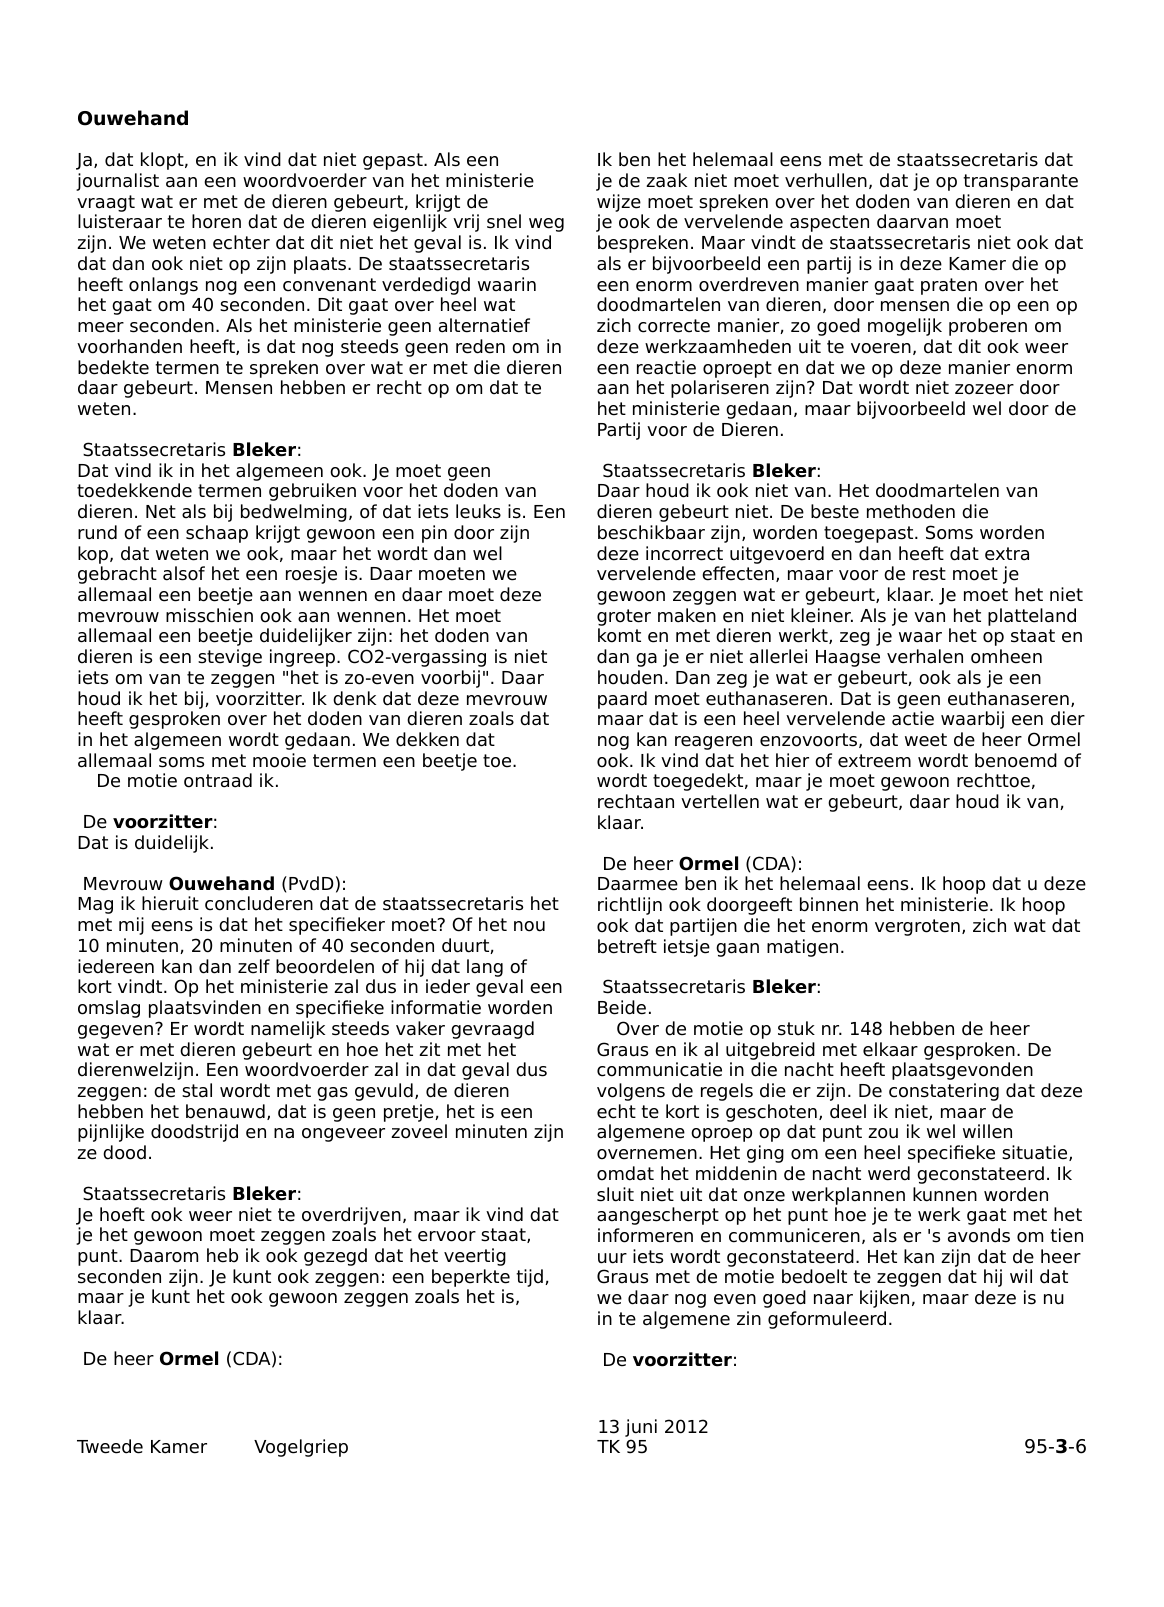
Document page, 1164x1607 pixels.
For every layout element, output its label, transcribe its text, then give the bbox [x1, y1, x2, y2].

text De motie ontraad ik. [77, 771, 567, 792]
text Ik ben het helemaal eens met de staatssecretaris dat je de zaak niet moet verhullen, dat je op transparante wijze moet spreken over het doden van dieren en dat je ook de vervelende aspecten daarvan moet bespreken. Maar vindt de staatssecretaris niet ook dat als er bijvoorbeeld een partij is in deze Kamer die op een enorm overdreven manier gaat praten over het doodmartelen van dieren, door mensen die op een op zich correcte manier, zo goed mogelijk proberen om deze werkzaamheden uit te voeren, dat dit ook weer een reactie oproept en dat we op deze manier enorm aan het polariseren zijn? Dat wordt niet zozeer door het ministerie gedaan, maar bijvoorbeeld wel door de Partij voor de Dieren. [596, 150, 1087, 440]
text Staatssecretaris Bleker: [77, 440, 567, 460]
text De voorzitter: [596, 1349, 1087, 1370]
text Over de motie op stuk nr. 148 hebben de heer Graus en ik al uitgebreid met elkaar gesproken. De communicatie in die nacht heeft plaatsgevonden volgens de regels die er zijn. De constatering dat deze echt te kort is geschoten, deel ik niet, maar de algemene oproep op dat punt zou ik wel willen overnemen. Het ging om een heel specifieke situatie, omdat het middenin de nacht werd geconstateerd. Ik sluit niet uit dat onze werkplannen kunnen worden aangescherpt op het punt hoe je te werk gaat met het informeren en communiceren, als er 's avonds om tien uur iets wordt geconstateerd. Het kan zijn dat de heer Graus met de motie bedoelt te zeggen dat hij wil dat we daar nog even goed naar kijken, maar deze is nu in te algemene zin geformuleerd. [596, 1019, 1087, 1329]
text Staatssecretaris Bleker: [596, 460, 1087, 481]
text Dat vind ik in het algemeen ook. Je moet geen toedekkende termen gebruiken voor het doden van dieren. Net als bij bedwelming, of dat iets leuks is. Een rund of een schaap krijgt gewoon een pin door zijn kop, dat weten we ook, maar het wordt dan wel gebracht alsof het een roesje is. Daar moeten we allemaal een beetje aan wennen en daar moet deze mevrouw misschien ook aan wennen. Het moet allemaal een beetje duidelijker zijn: het doden van dieren is een stevige ingreep. CO2-vergassing is niet iets om van te zeggen "het is zo-even voorbij". Daar houd ik het bij, voorzitter. Ik denk dat deze mevrouw heeft gesproken over het doden van dieren zoals dat in het algemeen wordt gedaan. We dekken dat allemaal soms met mooie termen een beetje toe. [77, 460, 567, 771]
text Daar houd ik ook niet van. Het doodmartelen van dieren gebeurt niet. De beste methoden die beschikbaar zijn, worden toegepast. Soms worden deze incorrect uitgevoerd en dan heeft dat extra vervelende effecten, maar voor de rest moet je gewoon zeggen wat er gebeurt, klaar. Je moet het niet groter maken en niet kleiner. Als je van het platteland komt en met dieren werkt, zeg je waar het op staat en dan ga je er niet allerlei Haagse verhalen omheen houden. Dan zeg je wat er gebeurt, ook als je een paard moet euthanaseren. Dat is geen euthanaseren, maar dat is een heel vervelende actie waarbij een dier nog kan reageren enzovoorts, dat weet de heer Ormel ook. Ik vind dat het hier of extreem wordt benoemd of wordt toegedekt, maar je moet gewoon rechttoe, rechtaan vertellen wat er gebeurt, daar houd ik van, klaar. [596, 481, 1087, 833]
text Staatssecretaris Bleker: [596, 977, 1087, 998]
text De heer Ormel (CDA): [77, 1349, 567, 1369]
text Daarmee ben ik het helemaal eens. Ik hoop dat u deze richtlijn ook doorgeeft binnen het ministerie. Ik hoop ook dat partijen die het enorm vergroten, zich wat dat betreft ietsje gaan matigen. [596, 874, 1087, 957]
text Je hoeft ook weer niet te overdrijven, maar ik vind dat je het gewoon moet zeggen zoals het ervoor staat, punt. Daarom heb ik ook gezegd dat het veertig seconden zijn. Je kunt ook zeggen: een beperkte tijd, maar je kunt het ook gewoon zeggen zoals het is, klaar. [77, 1204, 567, 1329]
text Mevrouw Ouwehand (PvdD): [77, 873, 567, 894]
text Ja, dat klopt, en ik vind dat niet gepast. Als een journalist aan een woordvoerder van het ministerie vraagt wat er met de dieren gebeurt, krijgt de luisteraar te horen dat de dieren eigenlijk vrij snel weg zijn. We weten echter dat dit niet het geval is. Ik vind dat dan ook niet op zijn plaats. De staatssecretaris heeft onlangs nog een convenant verdedigd waarin het gaat om 40 seconden. Dit gaat over heel wat meer seconden. Als het ministerie geen alternatief voorhanden heeft, is dat nog steeds geen reden om in bedekte termen te spreken over wat er met die dieren daar gebeurt. Mensen hebben er recht op om dat te weten. [77, 150, 567, 420]
text De heer Ormel (CDA): [596, 853, 1087, 874]
text De voorzitter: [77, 812, 567, 833]
text Beide. [596, 998, 1087, 1019]
text Mag ik hieruit concluderen dat de staatssecretaris het met mij eens is dat het specifieker moet? Of het nou 10 minuten, 20 minuten of 40 seconden duurt, iedereen kan dan zelf beoordelen of hij dat lang of kort vindt. Op het ministerie zal dus in ieder geval een omslag plaatsvinden en specifieke informatie worden gegeven? Er wordt namelijk steeds vaker gevraagd wat er met dieren gebeurt en hoe het zit met het dierenwelzijn. Een woordvoerder zal in dat geval dus zeggen: de stal wordt met gas gevuld, de dieren hebben het benauwd, dat is geen pretje, het is een pijnlijke doodstrijd en na ongeveer zoveel minuten zijn ze dood. [77, 894, 567, 1164]
text Staatssecretaris Bleker: [77, 1184, 567, 1204]
text Dat is duidelijk. [77, 833, 567, 853]
